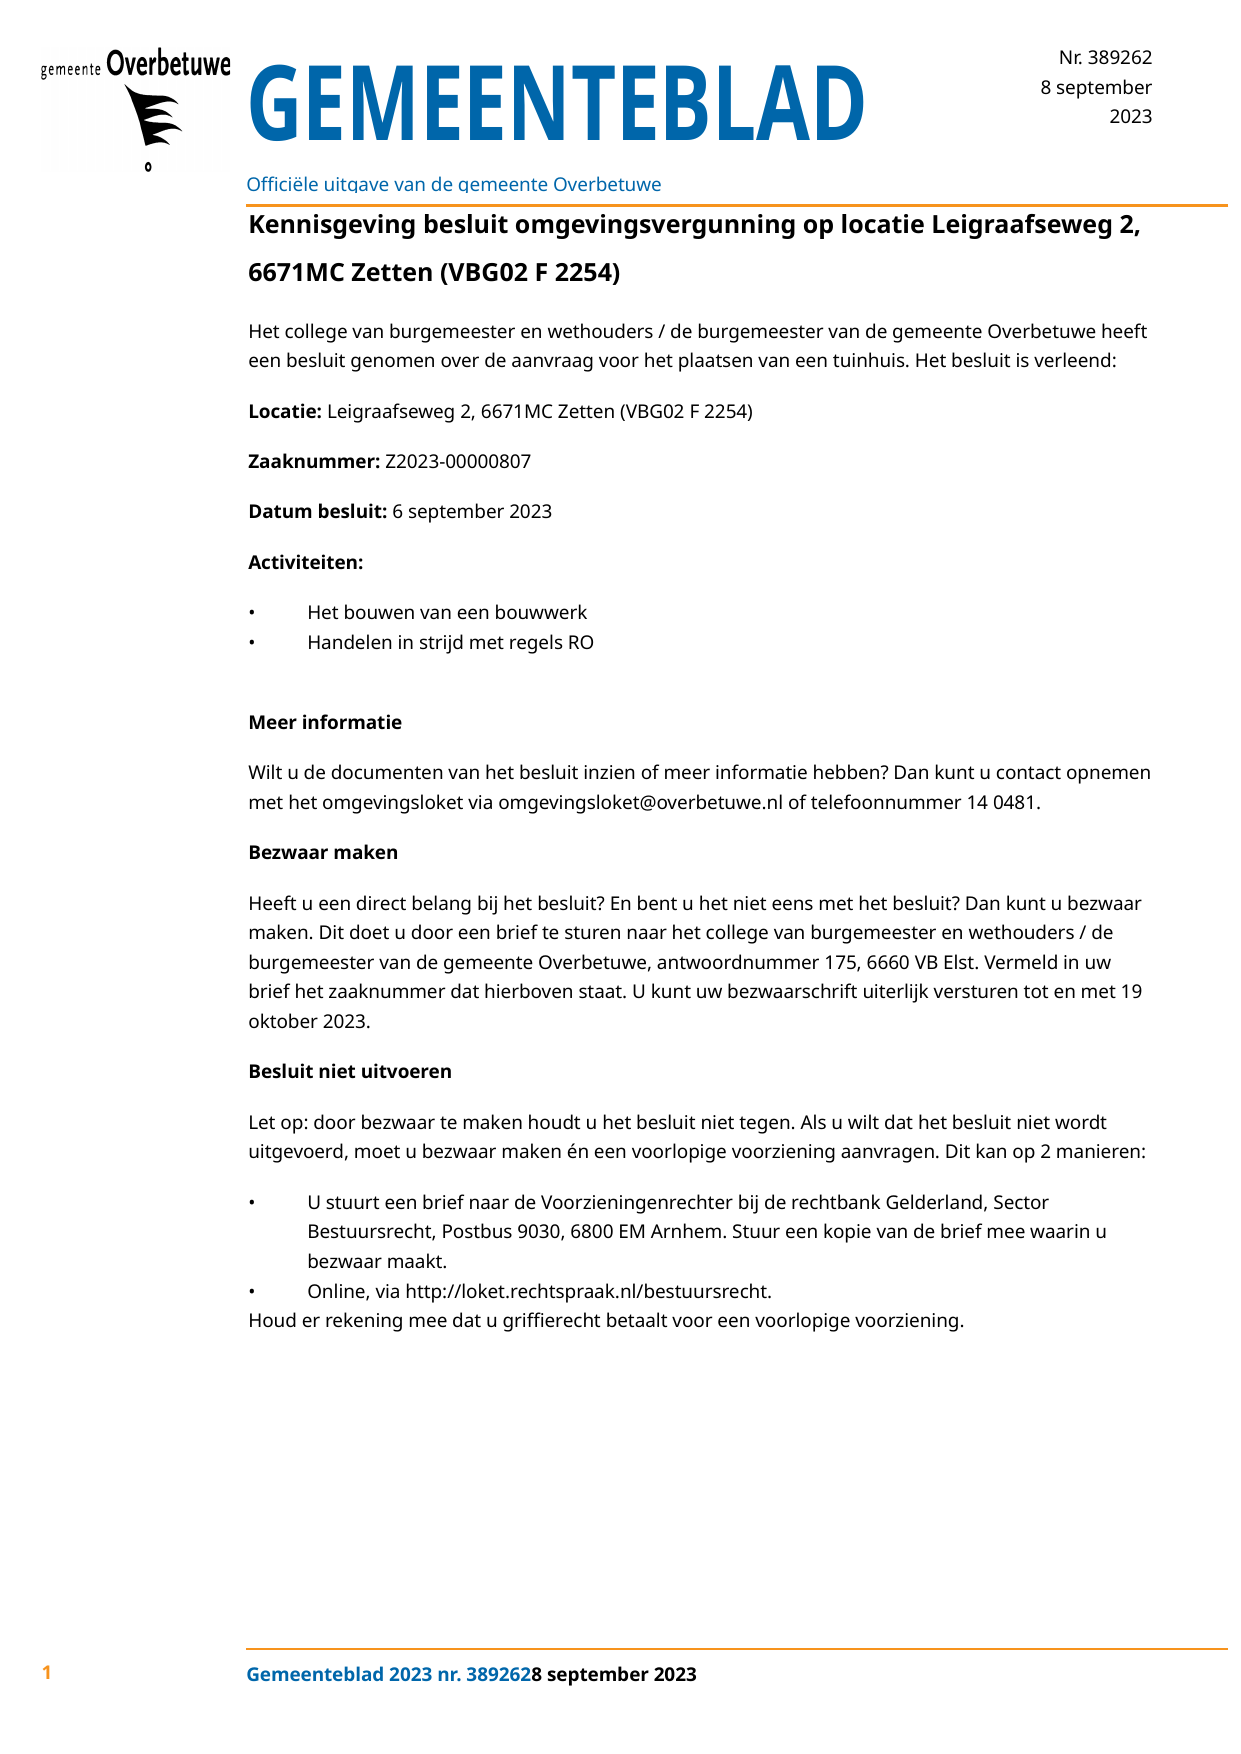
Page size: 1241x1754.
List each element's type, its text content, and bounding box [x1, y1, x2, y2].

text Heeft u een direct belang bij het besluit? En bent u het niet eens met het besluit? Dan kunt u bezwaar maken. Dit doet u door een brief te sturen naar het college van burgemeester en wethouders / de burgemeester van de gemeente Overbetuwe, antwoordnummer 175, 6660 VB Elst. Vermeld in uw brief het zaaknummer dat hierboven staat. U kunt uw bezwaarschrift uiterlijk versturen tot en met 19 oktober 2023. [248, 890, 1152, 1034]
list Online, via http://loket.rechtspraak.nl/bestuursrecht. [248, 1278, 1152, 1304]
text Let op: door bezwaar te maken houdt u het besluit niet tegen. Als u wilt dat het besluit niet wordt uitgevoerd, moet u bezwaar maken én een voorlopige voorziening aanvragen. Dit kan op 2 manieren: [248, 1109, 1152, 1164]
text Meer informatie [248, 709, 1152, 735]
text Het college van burgemeester en wethouders / de burgemeester van de gemeente Overbetuwe heeft een besluit genomen over de aanvraag voor het plaatsen van een tuinhuis. Het besluit is verleend: [248, 318, 1152, 373]
list Handelen in strijd met regels RO [248, 629, 1152, 655]
text Wilt u de documenten van het besluit inzien of meer informatie hebben? Dan kunt u contact opnemen met het omgevingsloket via omgevingsloket@overbetuwe.nl of telefoonnummer 14 0481. [248, 759, 1152, 815]
list Het bouwen van een bouwwerk [248, 599, 1152, 625]
text Activiteiten: [248, 549, 1152, 575]
picture [41, 47, 231, 172]
text Besluit niet uitvoeren [248, 1059, 1152, 1084]
list U stuurt een brief naar de Voorzieningenrechter bij de rechtbank Gelderland, Sector Bestuursrecht, Postbus 9030, 6800 EM Arnhem. Stuur een kopie van de brief mee waarin u bezwaar maakt. [248, 1189, 1152, 1274]
text Datum besluit: 6 september 2023 [248, 499, 1152, 524]
text Bezwaar maken [248, 839, 1152, 865]
text Kennisgeving besluit omgevingsvergunning op locatie Leigraafseweg 2, 6671MC Zetten (VBG02 F 2254) [248, 207, 1152, 288]
text Zaaknummer: Z2023-00000807 [248, 448, 1152, 474]
text Locatie: Leigraafseweg 2, 6671MC Zetten (VBG02 F 2254) [248, 398, 1152, 424]
text Houd er rekening mee dat u griffierecht betaalt voor een voorlopige voorziening. [248, 1307, 1152, 1333]
